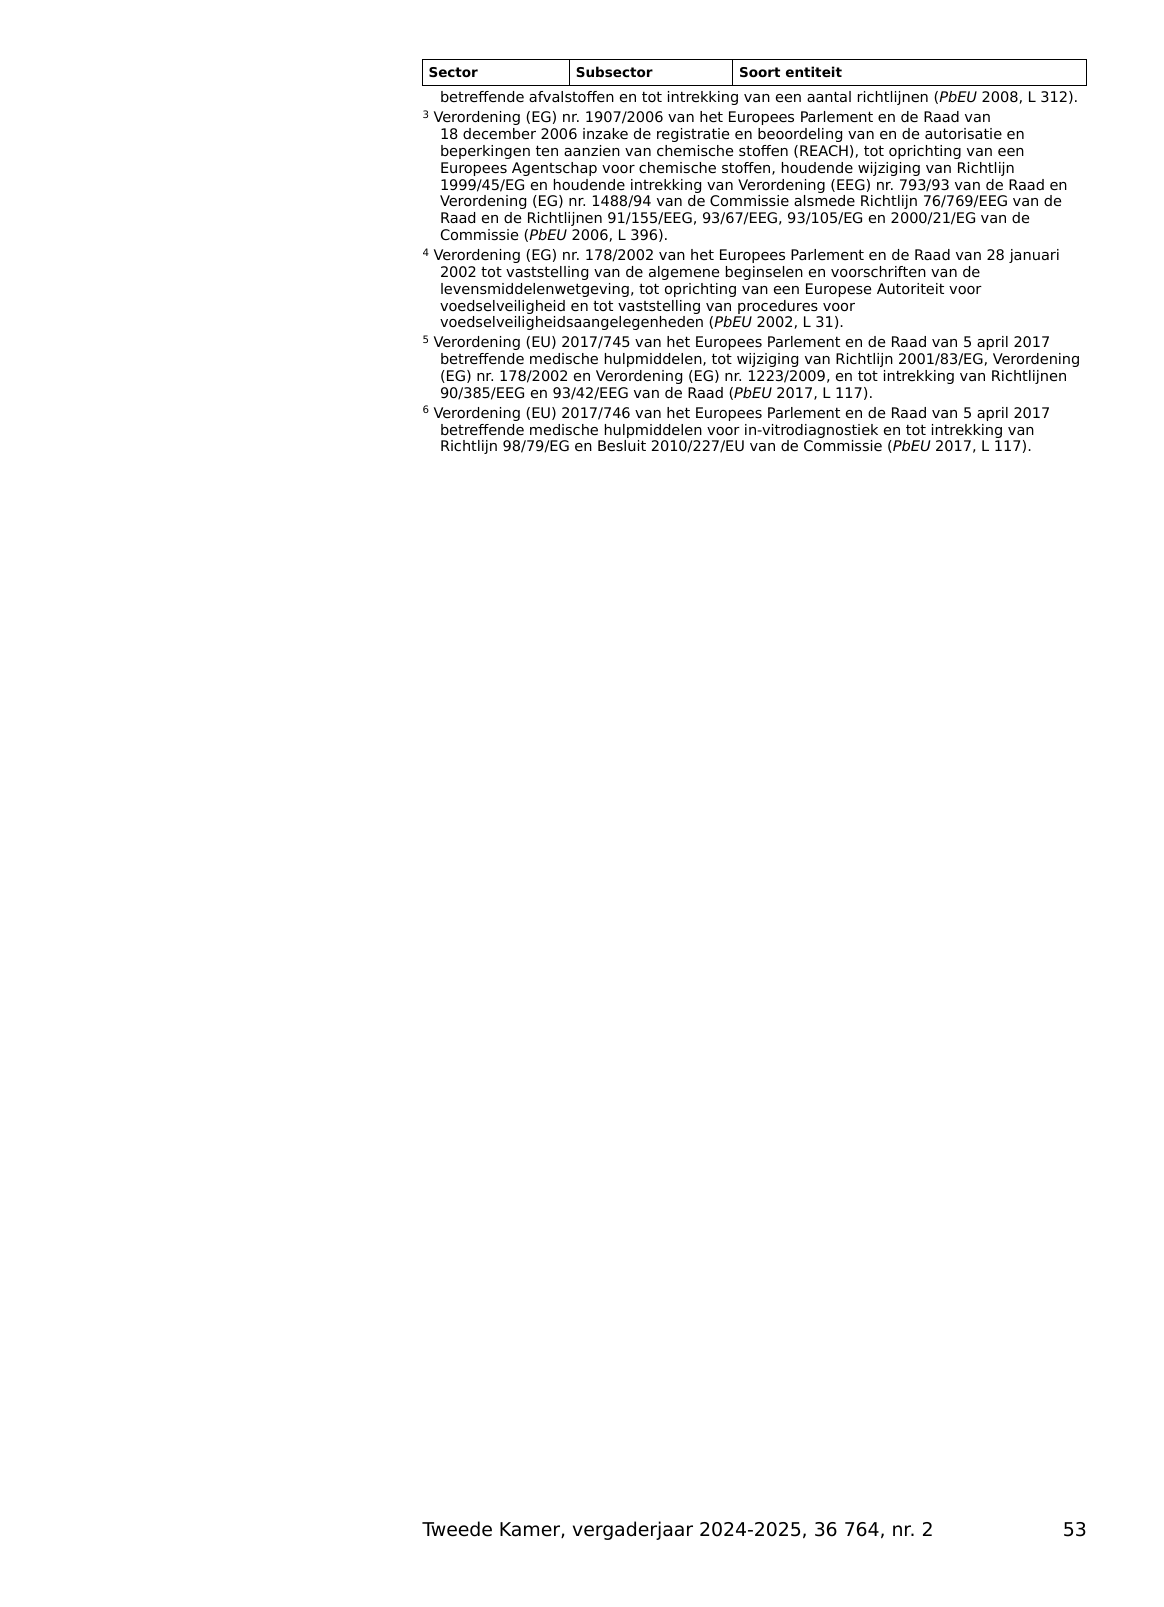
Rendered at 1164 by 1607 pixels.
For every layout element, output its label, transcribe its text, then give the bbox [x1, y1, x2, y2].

table_header Soort entiteit [733, 60, 1086, 85]
table_header Subsector [570, 60, 732, 85]
table_header Sector [423, 60, 569, 85]
table_cell betreffende afvalstoffen en tot intrekking van een aantal richtlijnen (PbEU 2008, L 312). 3 Verordening (EG) nr. 1907/2006 van het Europees Parlement en de Raad van 18 december 2006 inzake de registratie en beoordeling van en de autorisatie en beperkingen ten aanzien van chemische stoffen (REACH), tot oprichting van een Europees Agentschap voor chemische stoffen, houdende wijziging van Richtlijn 1999/45/EG en houdende intrekking van Verordening (EEG) nr. 793/93 van de Raad en Verordening (EG) nr. 1488/94 van de Commissie alsmede Richtlijn 76/769/EEG van de Raad en de Richtlijnen 91/155/EEG, 93/67/EEG, 93/105/EG en 2000/21/EG van de Commissie (PbEU 2006, L 396). 4 Verordening (EG) nr. 178/2002 van het Europees Parlement en de Raad van 28 januari 2002 tot vaststelling van de algemene beginselen en voorschriften van de levensmiddelenwetgeving, tot oprichting van een Europese Autoriteit voor voedselveiligheid en tot vaststelling van procedures voor voedselveiligheidsaangelegenheden (PbEU 2002, L 31). 5 Verordening (EU) 2017/745 van het Europees Parlement en de Raad van 5 april 2017 betreffende medische hulpmiddelen, tot wijziging van Richtlijn 2001/83/EG, Verordening (EG) nr. 178/2002 en Verordening (EG) nr. 1223/2009, en tot intrekking van Richtlijnen 90/385/EEG en 93/42/EEG van de Raad (PbEU 2017, L 117). 6 Verordening (EU) 2017/746 van het Europees Parlement en de Raad van 5 april 2017 betreffende medische hulpmiddelen voor in-vitrodiagnostiek en tot intrekking van Richtlijn 98/79/EG en Besluit 2010/227/EU van de Commissie (PbEU 2017, L 117). [422, 86, 1087, 455]
